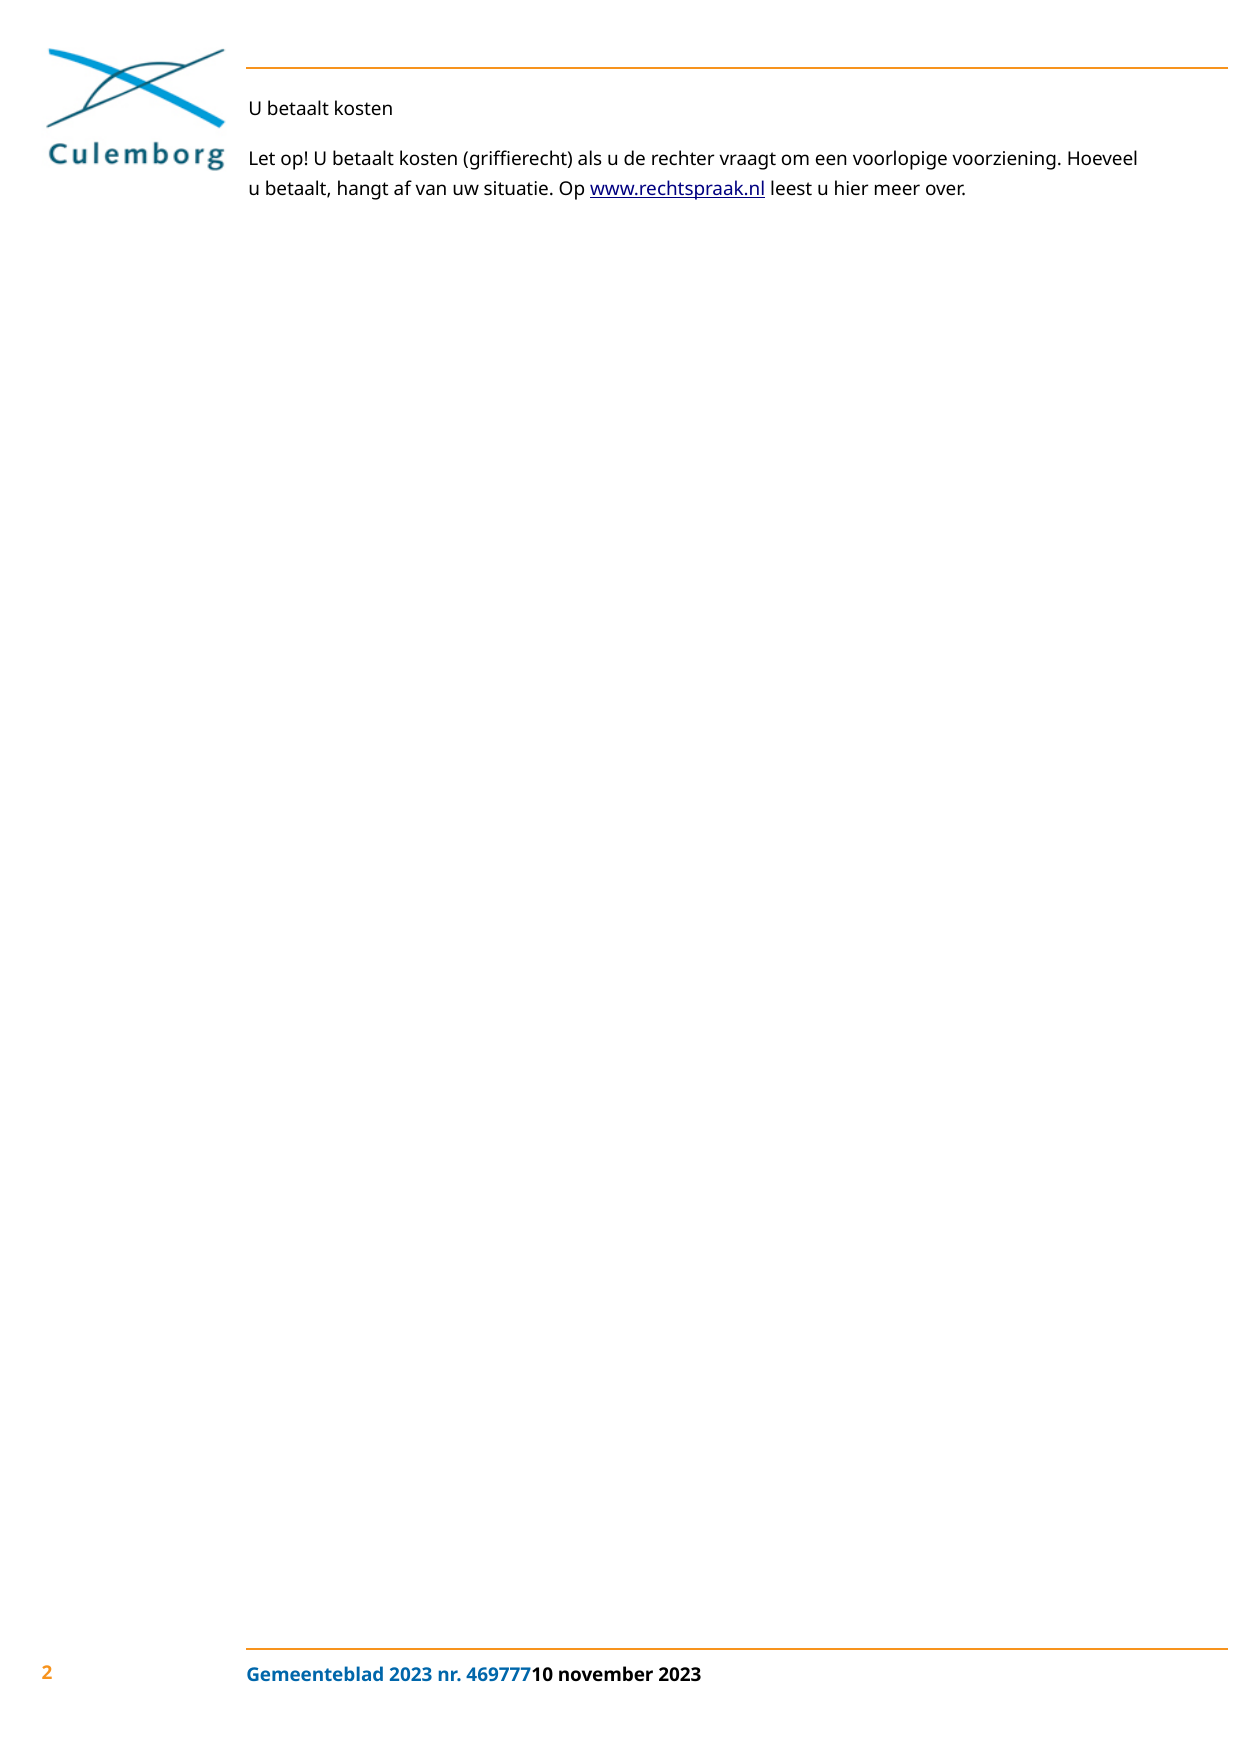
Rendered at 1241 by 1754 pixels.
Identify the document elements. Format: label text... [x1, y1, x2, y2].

picture [41, 47, 231, 172]
text U betaalt kosten [248, 95, 1152, 121]
text Let op! U betaalt kosten (griffierecht) als u de rechter vraagt om een voorlopige voorziening. Hoeveel u betaalt, hangt af van uw situatie. Op www.rechtspraak.nl leest u hier meer over. [248, 145, 1152, 201]
